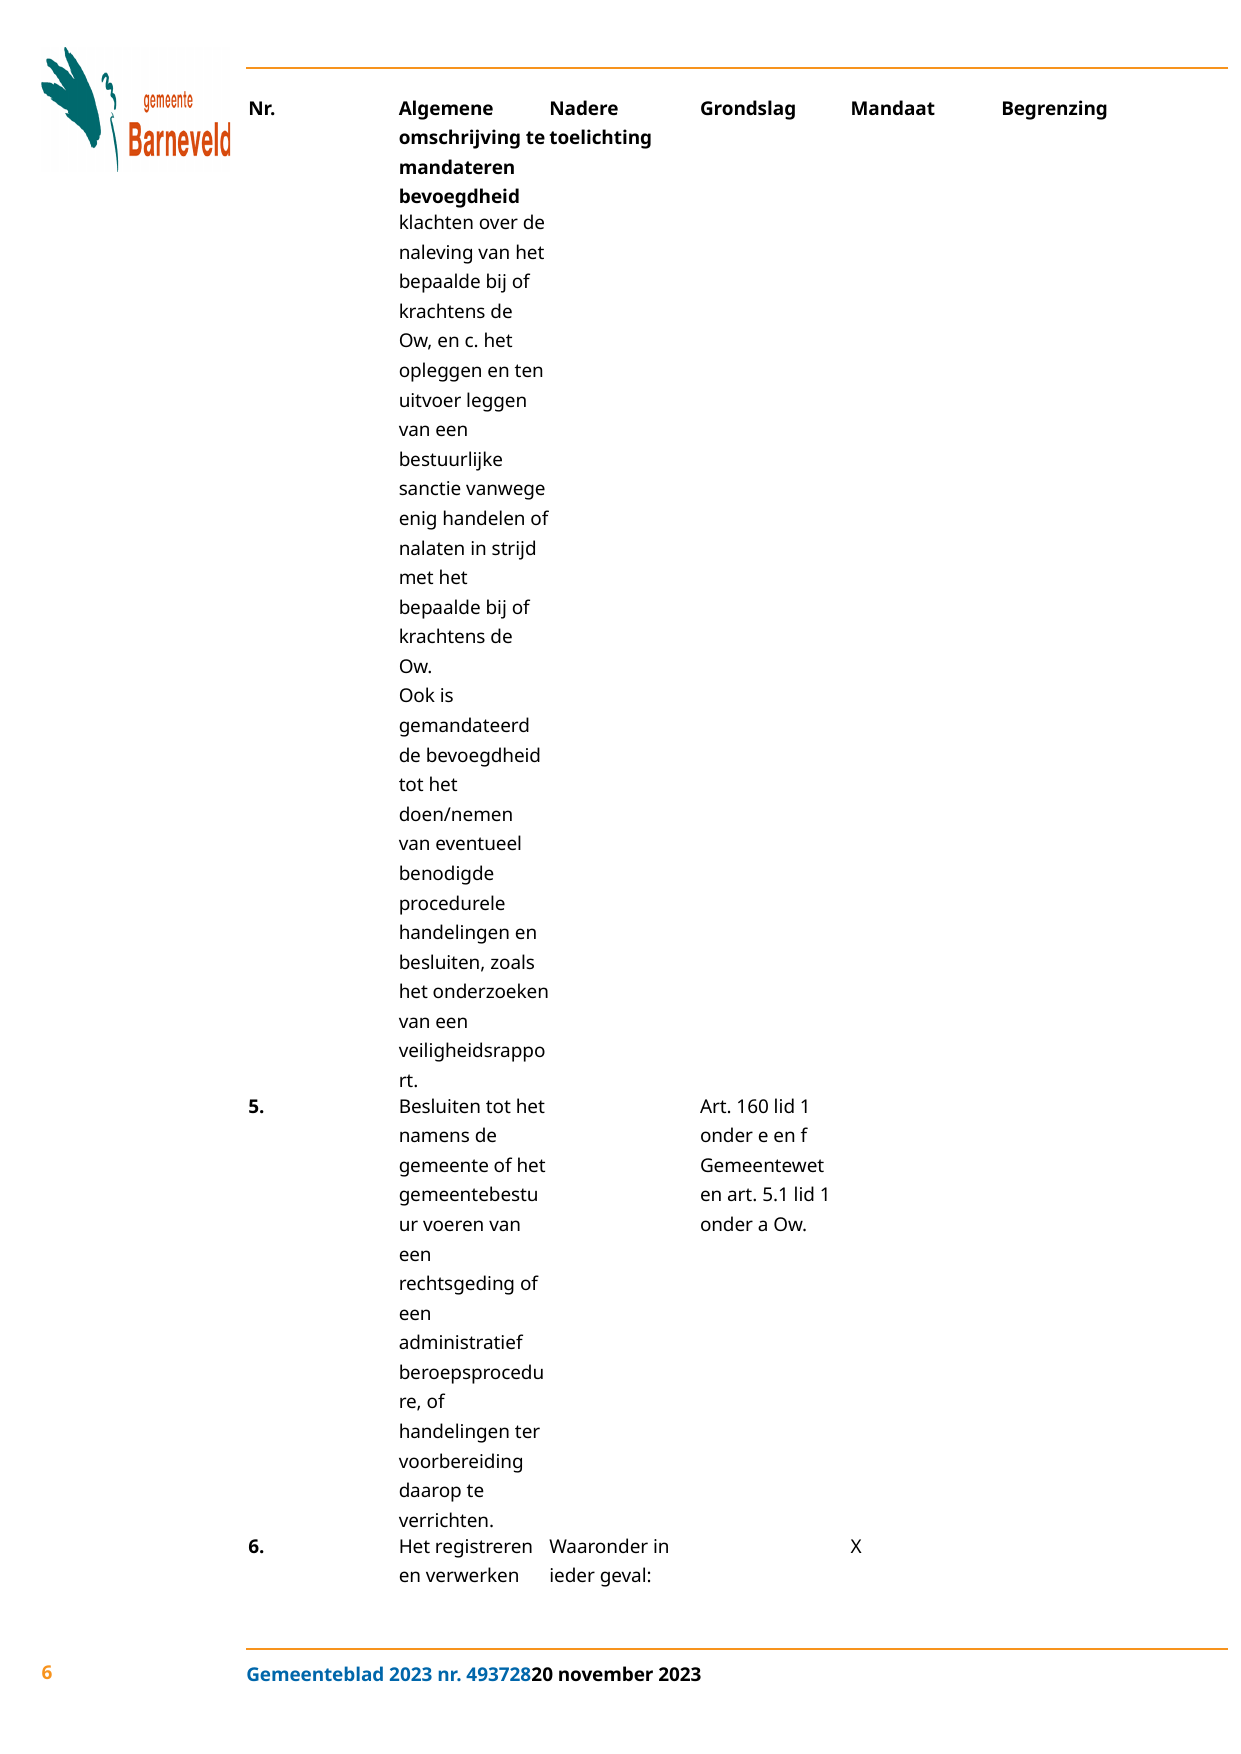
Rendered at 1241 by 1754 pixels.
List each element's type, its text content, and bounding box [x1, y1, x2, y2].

table_cell [1001, 209, 1152, 1093]
table_header Nr. [248, 95, 398, 209]
table_cell [850, 209, 1001, 1093]
table_cell X [850, 1533, 1001, 1588]
table_cell Besluiten tot het namens de gemeente of het gemeentebestuur voeren van een rechtsgeding of een administratief beroepsprocedure, of handelingen ter voorbereiding daarop te verrichten. [399, 1093, 549, 1533]
table_cell [700, 1533, 850, 1588]
table_header Grondslag [700, 95, 850, 209]
table_cell [549, 1093, 700, 1533]
table_cell [549, 209, 700, 1093]
table_cell klachten over de naleving van het bepaalde bij of krachtens de Ow, en c. het opleggen en ten uitvoer leggen van een bestuurlijke sanctie vanwege enig handelen of nalaten in strijd met het bepaalde bij of krachtens de Ow. Ook is gemandateerd de bevoegdheid tot het doen/nemen van eventueel benodigde procedurele handelingen en besluiten, zoals het onderzoeken van een veiligheidsrapport. [399, 209, 549, 1093]
table_cell [1001, 1093, 1152, 1533]
table_header Mandaat [850, 95, 1001, 209]
table_cell Art. 160 lid 1 onder e en f Gemeentewet en art. 5.1 lid 1 onder a Ow. [700, 1093, 850, 1533]
table_cell [1001, 1533, 1152, 1588]
table_cell Waaronder in ieder geval: [549, 1533, 700, 1588]
table_header Nadere toelichting [549, 95, 700, 209]
table_header Begrenzing [1001, 95, 1152, 209]
picture [41, 47, 231, 172]
table_cell 5. [248, 1093, 398, 1533]
table_header Algemene omschrijving te mandateren bevoegdheid [399, 95, 549, 209]
table_cell [248, 209, 398, 1093]
table_cell [700, 209, 850, 1093]
table_cell 6. [248, 1533, 398, 1588]
table_cell Het registreren en verwerken [399, 1533, 549, 1588]
table_cell [850, 1093, 1001, 1533]
